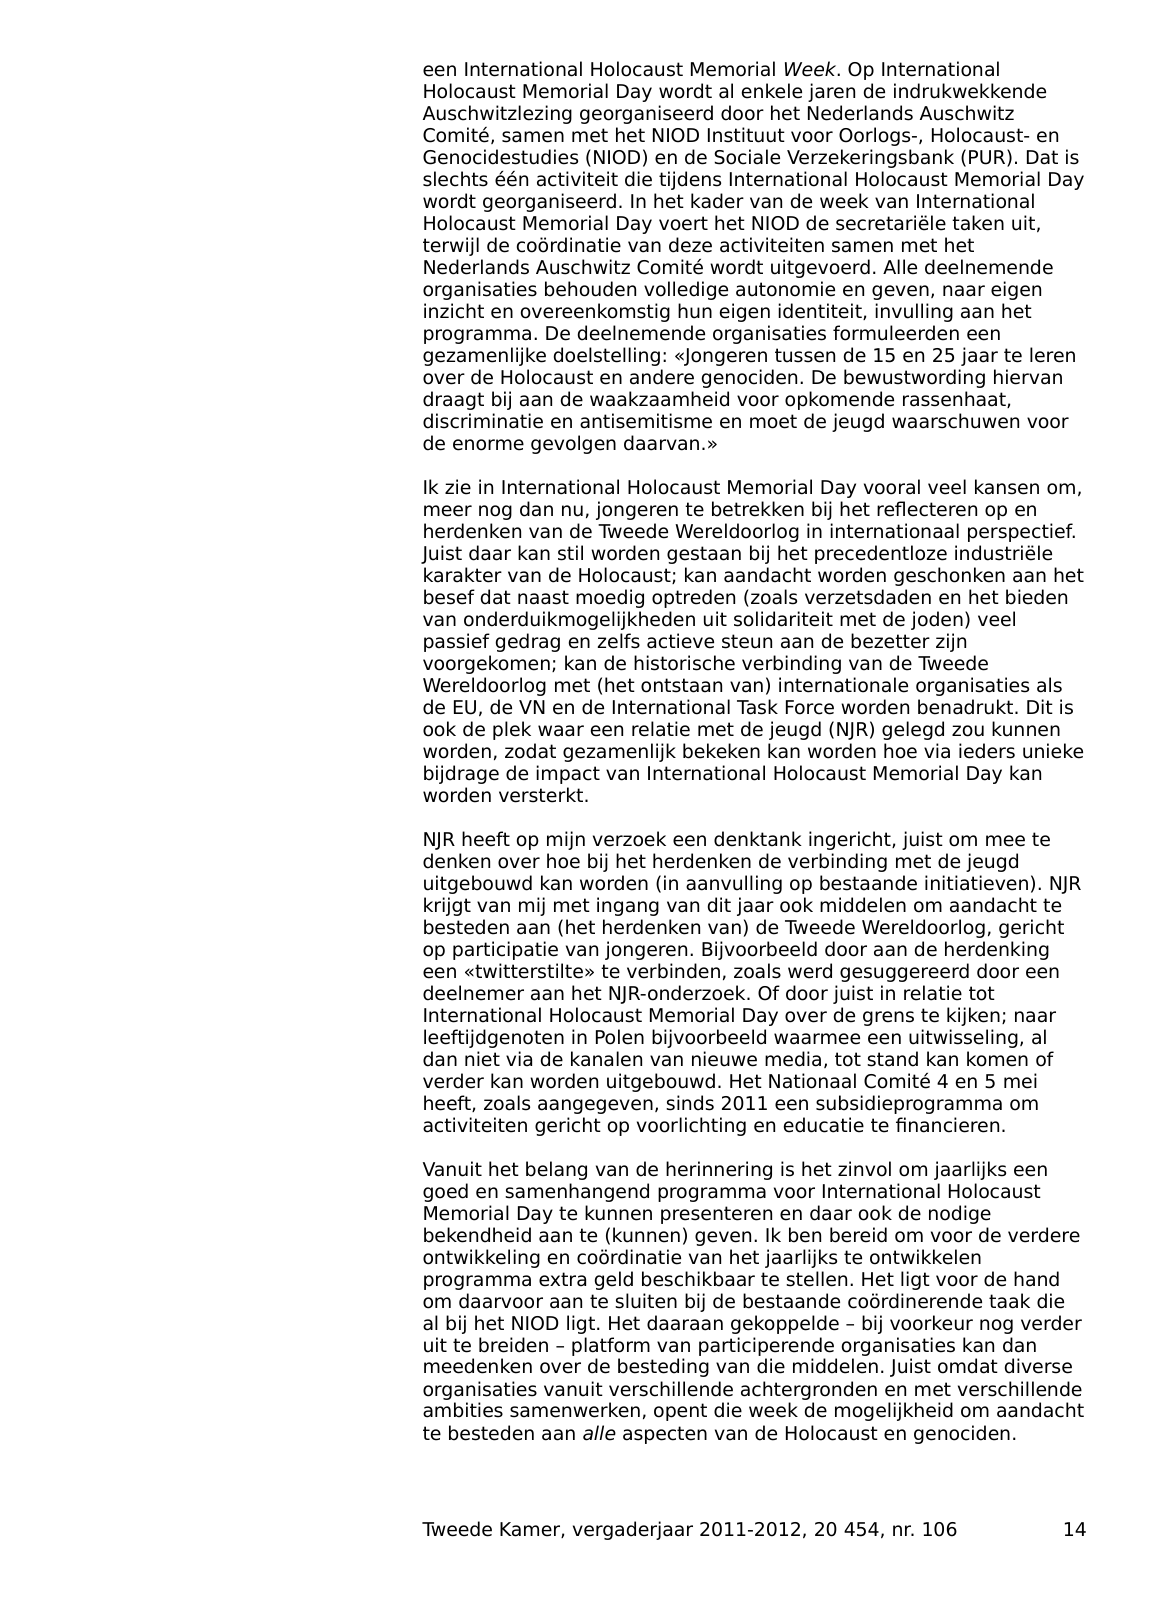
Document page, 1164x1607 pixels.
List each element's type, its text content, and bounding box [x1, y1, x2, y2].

text Ik zie in International Holocaust Memorial Day vooral veel kansen om, meer nog dan nu, jongeren te betrekken bij het reflecteren op en herdenken van de Tweede Wereldoorlog in internationaal perspectief. Juist daar kan stil worden gestaan bij het precedentloze industriële karakter van de Holocaust; kan aandacht worden geschonken aan het besef dat naast moedig optreden (zoals verzetsdaden en het bieden van onderduikmogelijkheden uit solidariteit met de joden) veel passief gedrag en zelfs actieve steun aan de bezetter zijn voorgekomen; kan de historische verbinding van de Tweede Wereldoorlog met (het ontstaan van) internationale organisaties als de EU, de VN en de International Task Force worden benadrukt. Dit is ook de plek waar een relatie met de jeugd (NJR) gelegd zou kunnen worden, zodat gezamenlijk bekeken kan worden hoe via ieders unieke bijdrage de impact van International Holocaust Memorial Day kan worden versterkt. [422, 477, 1087, 807]
text NJR heeft op mijn verzoek een denktank ingericht, juist om mee te denken over hoe bij het herdenken de verbinding met de jeugd uitgebouwd kan worden (in aanvulling op bestaande initiatieven). NJR krijgt van mij met ingang van dit jaar ook middelen om aandacht te besteden aan (het herdenken van) de Tweede Wereldoorlog, gericht op participatie van jongeren. Bijvoorbeeld door aan de herdenking een «twitterstilte» te verbinden, zoals werd gesuggereerd door een deelnemer aan het NJR-onderzoek. Of door juist in relatie tot International Holocaust Memorial Day over de grens te kijken; naar leeftijdgenoten in Polen bijvoorbeeld waarmee een uitwisseling, al dan niet via de kanalen van nieuwe media, tot stand kan komen of verder kan worden uitgebouwd. Het Nationaal Comité 4 en 5 mei heeft, zoals aangegeven, sinds 2011 een subsidieprogramma om activiteiten gericht op voorlichting en educatie te financieren. [422, 829, 1087, 1136]
text Vanuit het belang van de herinnering is het zinvol om jaarlijks een goed en samenhangend programma voor International Holocaust Memorial Day te kunnen presenteren en daar ook de nodige bekendheid aan te (kunnen) geven. Ik ben bereid om voor de verdere ontwikkeling en coördinatie van het jaarlijks te ontwikkelen programma extra geld beschikbaar te stellen. Het ligt voor de hand om daarvoor aan te sluiten bij de bestaande coördinerende taak die al bij het NIOD ligt. Het daaraan gekoppelde – bij voorkeur nog verder uit te breiden – platform van participerende organisaties kan dan meedenken over de besteding van die middelen. Juist omdat diverse organisaties vanuit verschillende achtergronden en met verschillende ambities samenwerken, opent die week de mogelijkheid om aandacht te besteden aan alle aspecten van de Holocaust en genociden. [422, 1159, 1087, 1444]
text een International Holocaust Memorial Week. Op International Holocaust Memorial Day wordt al enkele jaren de indrukwekkende Auschwitzlezing georganiseerd door het Nederlands Auschwitz Comité, samen met het NIOD Instituut voor Oorlogs-, Holocaust- en Genocidestudies (NIOD) en de Sociale Verzekeringsbank (PUR). Dat is slechts één activiteit die tijdens International Holocaust Memorial Day wordt georganiseerd. In het kader van de week van International Holocaust Memorial Day voert het NIOD de secretariële taken uit, terwijl de coördinatie van deze activiteiten samen met het Nederlands Auschwitz Comité wordt uitgevoerd. Alle deelnemende organisaties behouden volledige autonomie en geven, naar eigen inzicht en overeenkomstig hun eigen identiteit, invulling aan het programma. De deelnemende organisaties formuleerden een gezamenlijke doelstelling: «Jongeren tussen de 15 en 25 jaar te leren over de Holocaust en andere genociden. De bewustwording hiervan draagt bij aan de waakzaamheid voor opkomende rassenhaat, discriminatie en antisemitisme en moet de jeugd waarschuwen voor de enorme gevolgen daarvan.» [422, 59, 1087, 455]
